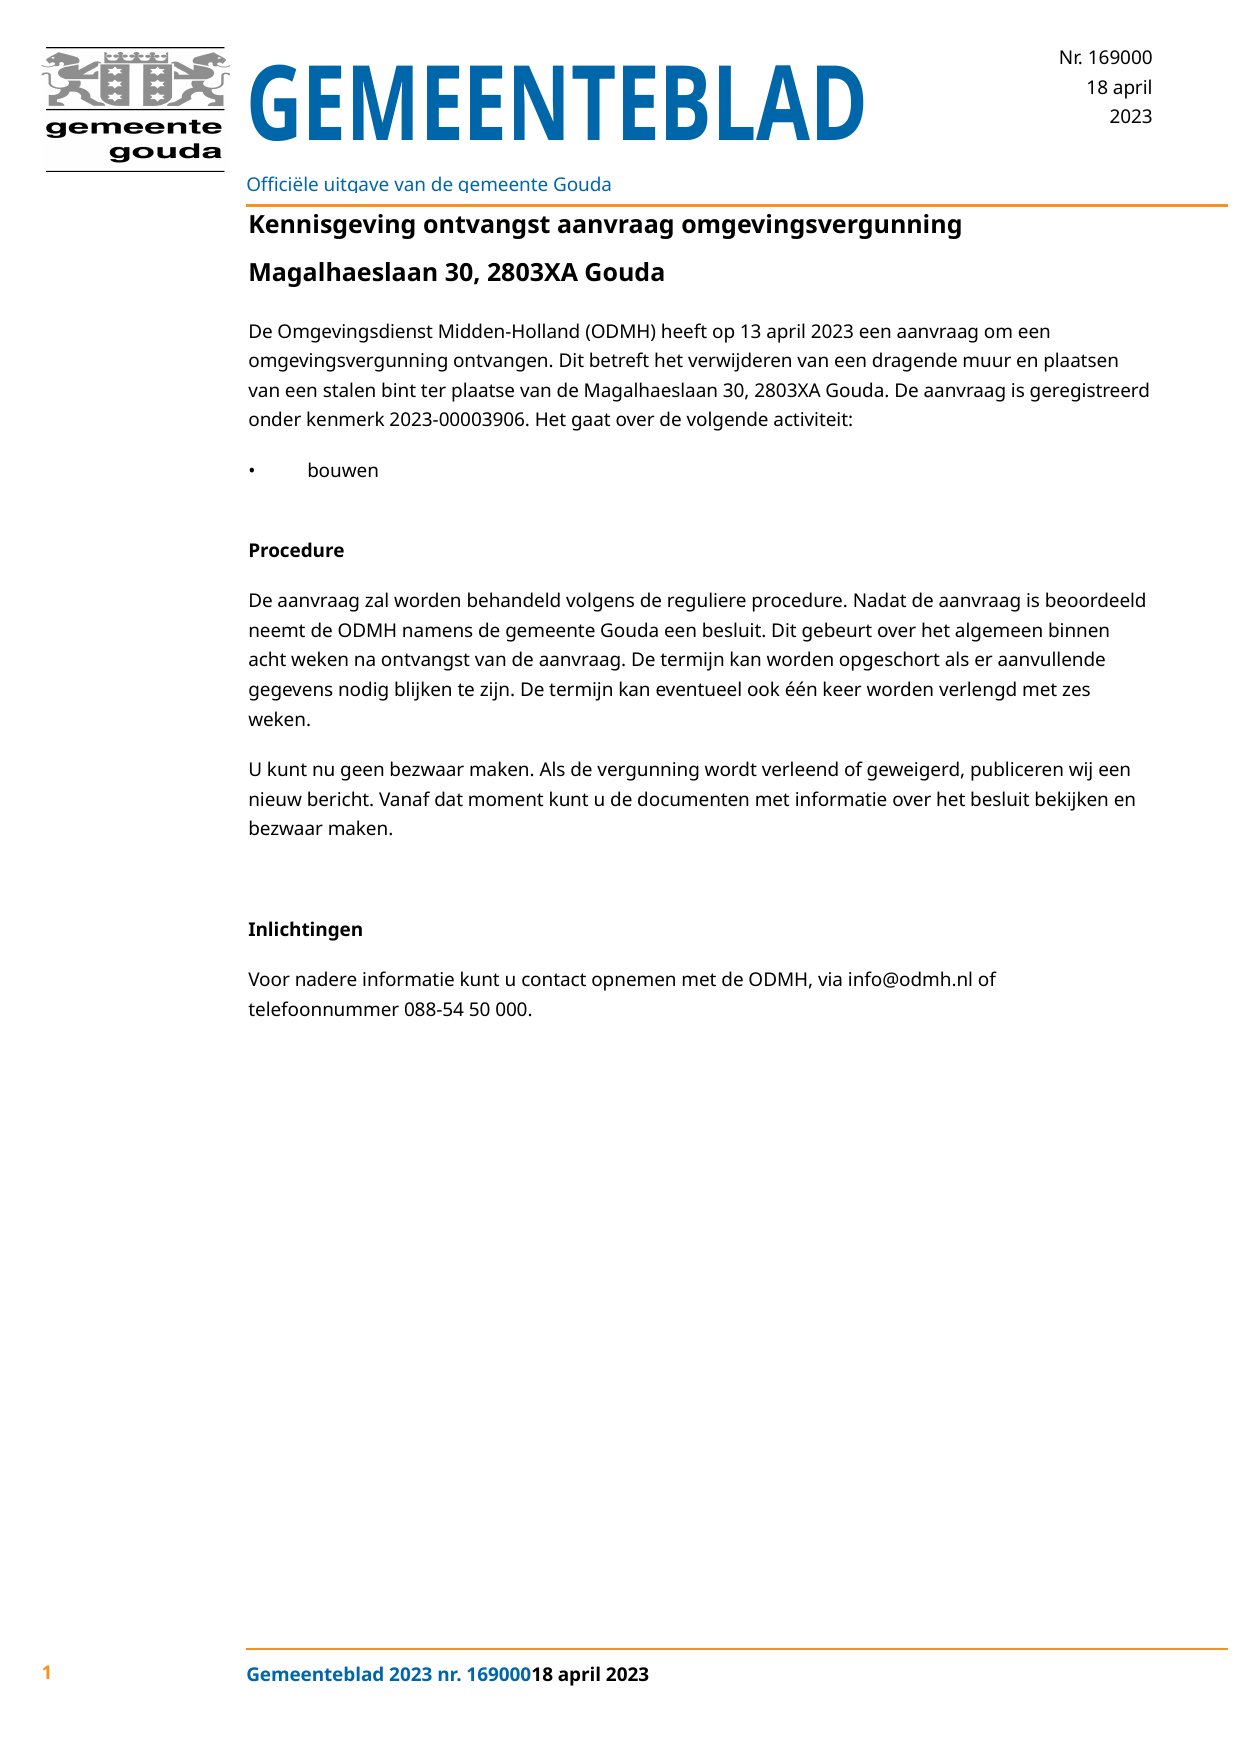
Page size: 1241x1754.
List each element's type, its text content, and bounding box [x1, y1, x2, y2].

text De Omgevingsdienst Midden-Holland (ODMH) heeft op 13 april 2023 een aanvraag om een omgevingsvergunning ontvangen. Dit betreft het verwijderen van een dragende muur en plaatsen van een stalen bint ter plaatse van de Magalhaeslaan 30, 2803XA Gouda. De aanvraag is geregistreerd onder kenmerk 2023-00003906. Het gaat over de volgende activiteit: [248, 318, 1152, 432]
text Voor nadere informatie kunt u contact opnemen met de ODMH, via info@odmh.nl of telefoonnummer 088-54 50 000. [248, 967, 1152, 1022]
picture [41, 47, 231, 172]
text Kennisgeving ontvangst aanvraag omgevingsvergunning Magalhaeslaan 30, 2803XA Gouda [248, 207, 1152, 288]
text Procedure [248, 537, 1152, 563]
text De aanvraag zal worden behandeld volgens de reguliere procedure. Nadat de aanvraag is beoordeeld neemt de ODMH namens de gemeente Gouda een besluit. Dit gebeurt over het algemeen binnen acht weken na ontvangst van de aanvraag. De termijn kan worden opgeschort als er aanvullende gegevens nodig blijken te zijn. De termijn kan eventueel ook één keer worden verlengd met zes weken. [248, 587, 1152, 732]
list bouwen [248, 457, 1152, 483]
text Inlichtingen [248, 916, 1152, 942]
text U kunt nu geen bezwaar maken. Als de vergunning wordt verleend of geweigerd, publiceren wij een nieuw bericht. Vanaf dat moment kunt u de documenten met informatie over het besluit bekijken en bezwaar maken. [248, 756, 1152, 841]
